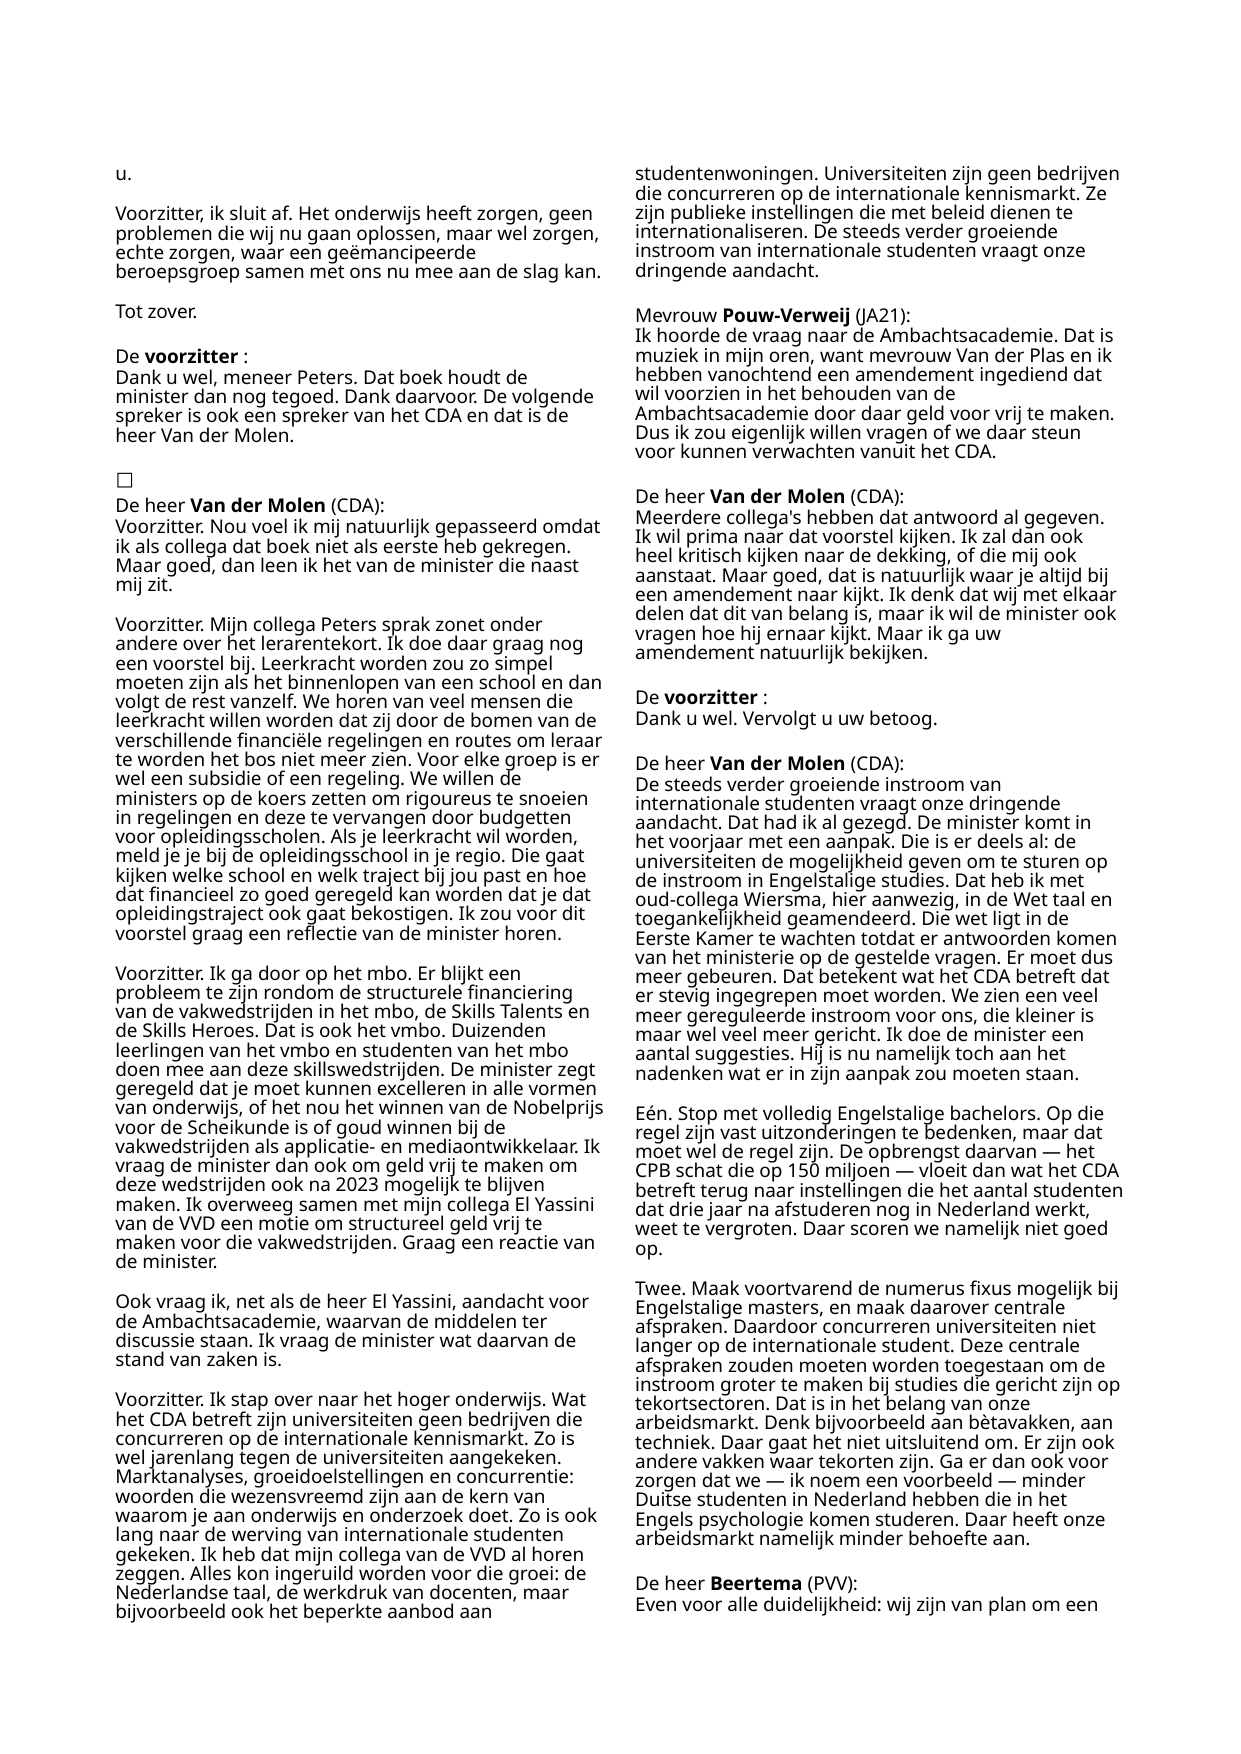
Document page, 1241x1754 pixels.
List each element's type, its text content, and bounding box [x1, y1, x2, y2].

text De voorzitter : [115, 343, 605, 369]
text Voorzitter. Ik stap over naar het hoger onderwijs. Wat het CDA betreft zijn universiteiten geen bedrijven die concurreren op de internationale kennismarkt. Zo is wel jarenlang tegen de universiteiten aangekeken. Marktanalyses, groeidoelstellingen en concurrentie: woorden die wezensvreemd zijn aan de kern van waarom je aan onderwijs en onderzoek doet. Zo is ook lang naar de werving van internationale studenten gekeken. Ik heb dat mijn collega van de VVD al horen zeggen. Alles kon ingeruild worden voor die groei: de Nederlandse taal, de werkdruk van docenten, maar bijvoorbeeld ook het beperkte aanbod aan [115, 1391, 605, 1623]
text Dank u wel. Vervolgt u uw betoog. [635, 710, 1125, 729]
text Ook vraag ik, net als de heer El Yassini, aandacht voor de Ambachtsacademie, waarvan de middelen ter discussie staan. Ik vraag de minister wat daarvan de stand van zaken is. [115, 1293, 605, 1371]
text De voorzitter : [635, 684, 1125, 710]
text De heer Van der Molen (CDA): [635, 483, 1125, 509]
text studentenwoningen. Universiteiten zijn geen bedrijven die concurreren op de internationale kennismarkt. Ze zijn publieke instellingen die met beleid dienen te internationaliseren. De steeds verder groeiende instroom van internationale studenten vraagt onze dringende aandacht. [635, 165, 1125, 281]
text Tot zover. [115, 303, 605, 322]
text Voorzitter, ik sluit af. Het onderwijs heeft zorgen, geen problemen die wij nu gaan oplossen, maar wel zorgen, echte zorgen, waar een geëmancipeerde beroepsgroep samen met ons nu mee aan de slag kan. [115, 205, 605, 282]
text u. [115, 165, 605, 184]
text Eén. Stop met volledig Engelstalige bachelors. Op die regel zijn vast uitzonderingen te bedenken, maar dat moet wel de regel zijn. De opbrengst daarvan — het CPB schat die op 150 miljoen — vloeit dan wat het CDA betreft terug naar instellingen die het aantal studenten dat drie jaar na afstuderen nog in Nederland werkt, weet te vergroten. Daar scoren we namelijk niet goed op. [635, 1104, 1125, 1259]
text Mevrouw Pouw-Verweij (JA21): [635, 302, 1125, 327]
text ⬜ [115, 467, 605, 493]
text De heer Beertema (PVV): [635, 1570, 1125, 1596]
text De heer Van der Molen (CDA): [115, 493, 605, 518]
text De steeds verder groeiende instroom van internationale studenten vraagt onze dringende aandacht. Dat had ik al gezegd. De minister komt in het voorjaar met een aanpak. Die is er deels al: de universiteiten de mogelijkheid geven om te sturen op de instroom in Engelstalige studies. Dat heb ik met oud-collega Wiersma, hier aanwezig, in de Wet taal en toegankelijkheid geamendeerd. Die wet ligt in de Eerste Kamer te wachten totdat er antwoorden komen van het ministerie op de gestelde vragen. Er moet dus meer gebeuren. Dat betekent wat het CDA betreft dat er stevig ingegrepen moet worden. We zien een veel meer gereguleerde instroom voor ons, die kleiner is maar wel veel meer gericht. Ik doe de minister een aantal suggesties. Hij is nu namelijk toch aan het nadenken wat er in zijn aanpak zou moeten staan. [635, 776, 1125, 1084]
text Ik hoorde de vraag naar de Ambachtsacademie. Dat is muziek in mijn oren, want mevrouw Van der Plas en ik hebben vanochtend een amendement ingediend dat wil voorzien in het behouden van de Ambachtsacademie door daar geld voor vrij te maken. Dus ik zou eigenlijk willen vragen of we daar steun voor kunnen verwachten vanuit het CDA. [635, 327, 1125, 462]
text Dank u wel, meneer Peters. Dat boek houdt de minister dan nog tegoed. Dank daarvoor. De volgende spreker is ook een spreker van het CDA en dat is de heer Van der Molen. [115, 369, 605, 446]
text Voorzitter. Ik ga door op het mbo. Er blijkt een probleem te zijn rondom de structurele financiering van de vakwedstrijden in het mbo, de Skills Talents en de Skills Heroes. Dat is ook het vmbo. Duizenden leerlingen van het vmbo en studenten van het mbo doen mee aan deze skillswedstrijden. De minister zegt geregeld dat je moet kunnen excelleren in alle vormen van onderwijs, of het nou het winnen van de Nobelprijs voor de Scheikunde is of goud winnen bij de vakwedstrijden als applicatie- en mediaontwikkelaar. Ik vraag de minister dan ook om geld vrij te maken om deze wedstrijden ook na 2023 mogelijk te blijven maken. Ik overweeg samen met mijn collega El Yassini van de VVD een motie om structureel geld vrij te maken voor die vakwedstrijden. Graag een reactie van de minister. [115, 964, 605, 1273]
text Voorzitter. Mijn collega Peters sprak zonet onder andere over het lerarentekort. Ik doe daar graag nog een voorstel bij. Leerkracht worden zou zo simpel moeten zijn als het binnenlopen van een school en dan volgt de rest vanzelf. We horen van veel mensen die leerkracht willen worden dat zij door de bomen van de verschillende financiële regelingen en routes om leraar te worden het bos niet meer zien. Voor elke groep is er wel een subsidie of een regeling. We willen de ministers op de koers zetten om rigoureus te snoeien in regelingen en deze te vervangen door budgetten voor opleidingsscholen. Als je leerkracht wil worden, meld je je bij de opleidingsschool in je regio. Die gaat kijken welke school en welk traject bij jou past en hoe dat financieel zo goed geregeld kan worden dat je dat opleidingstraject ook gaat bekostigen. Ik zou voor dit voorstel graag een reflectie van de minister horen. [115, 616, 605, 944]
text De heer Van der Molen (CDA): [635, 750, 1125, 776]
text Meerdere collega's hebben dat antwoord al gegeven. Ik wil prima naar dat voorstel kijken. Ik zal dan ook heel kritisch kijken naar de dekking, of die mij ook aanstaat. Maar goed, dat is natuurlijk waar je altijd bij een amendement naar kijkt. Ik denk dat wij met elkaar delen dat dit van belang is, maar ik wil de minister ook vragen hoe hij ernaar kijkt. Maar ik ga uw amendement natuurlijk bekijken. [635, 509, 1125, 663]
text Voorzitter. Nou voel ik mij natuurlijk gepasseerd omdat ik als collega dat boek niet als eerste heb gekregen. Maar goed, dan leen ik het van de minister die naast mij zit. [115, 518, 605, 595]
text Even voor alle duidelijkheid: wij zijn van plan om een [635, 1596, 1125, 1615]
text Twee. Maak voortvarend de numerus fixus mogelijk bij Engelstalige masters, en maak daarover centrale afspraken. Daardoor concurreren universiteiten niet langer op de internationale student. Deze centrale afspraken zouden moeten worden toegestaan om de instroom groter te maken bij studies die gericht zijn op tekortsectoren. Dat is in het belang van onze arbeidsmarkt. Denk bijvoorbeeld aan bètavakken, aan techniek. Daar gaat het niet uitsluitend om. Er zijn ook andere vakken waar tekorten zijn. Ga er dan ook voor zorgen dat we — ik noem een voorbeeld — minder Duitse studenten in Nederland hebben die in het Engels psychologie komen studeren. Daar heeft onze arbeidsmarkt namelijk minder behoefte aan. [635, 1279, 1125, 1549]
